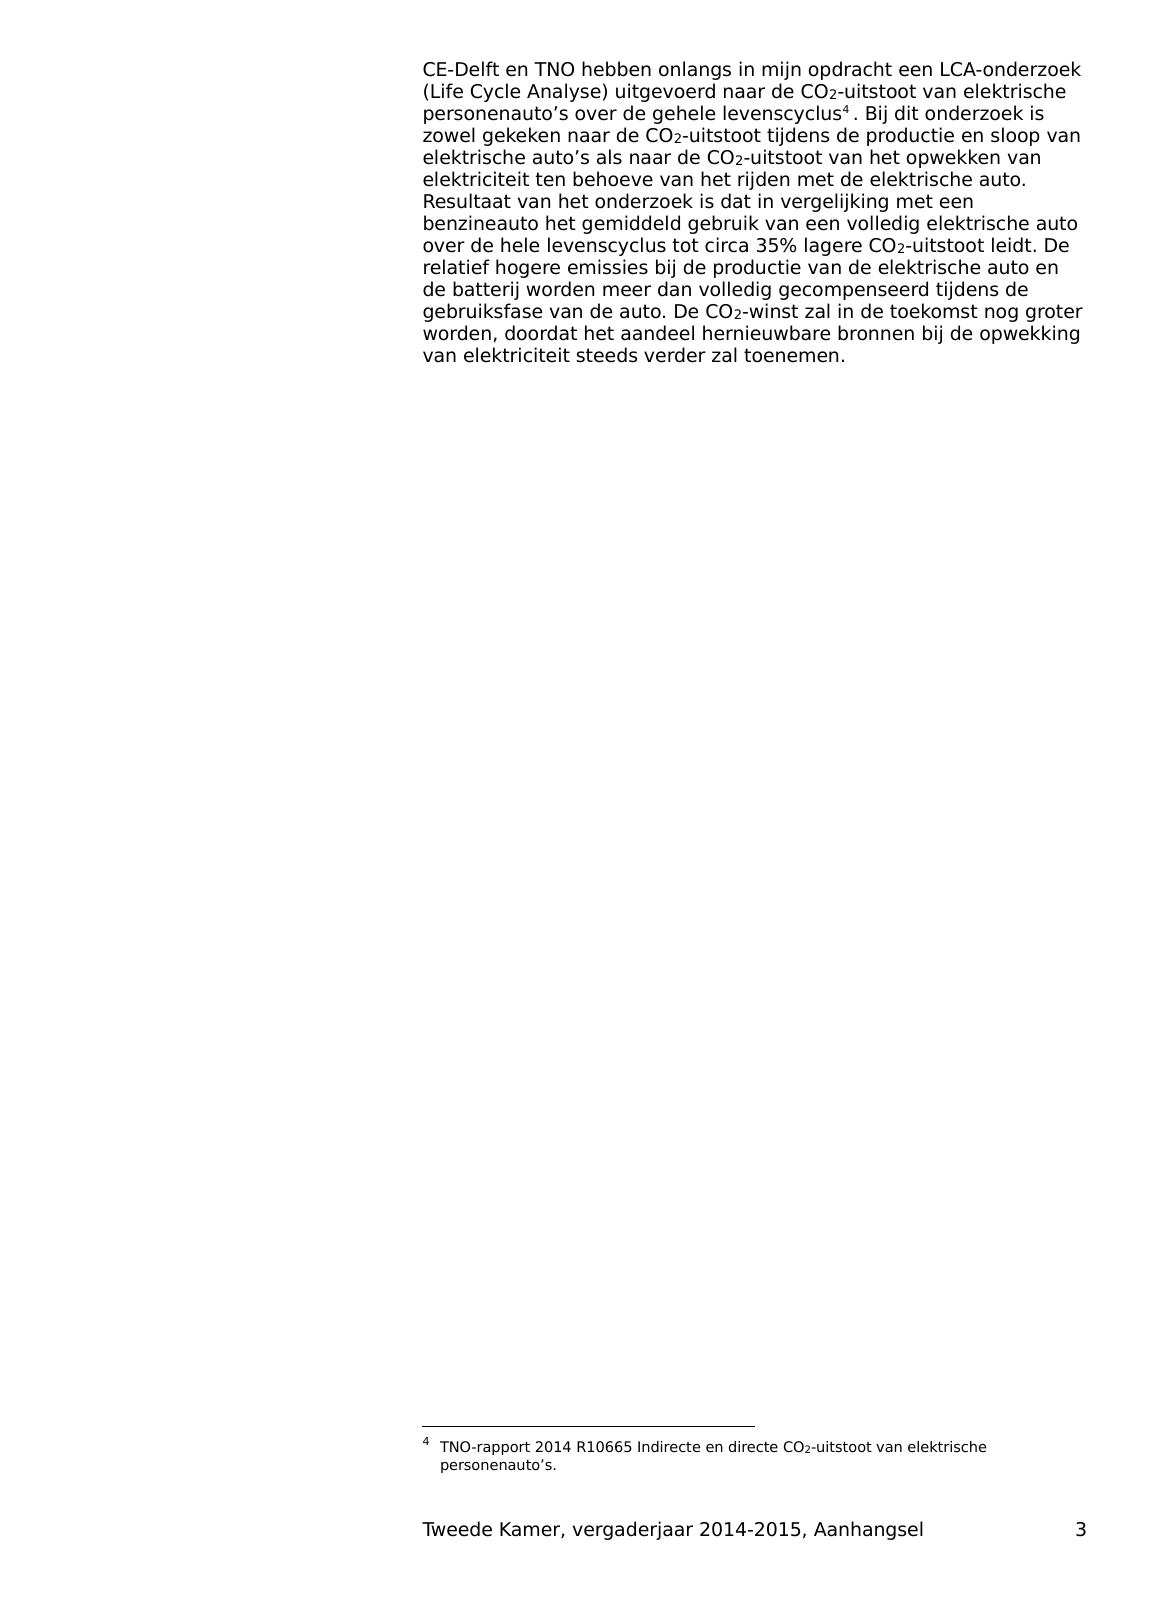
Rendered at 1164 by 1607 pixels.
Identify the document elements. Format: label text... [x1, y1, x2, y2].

text CE-Delft en TNO hebben onlangs in mijn opdracht een LCA-onderzoek (Life Cycle Analyse) uitgevoerd naar de CO2-uitstoot van elektrische personenauto’s over de gehele levenscyclus. Bij dit onderzoek is zowel gekeken naar de CO2-uitstoot tijdens de productie en sloop van elektrische auto’s als naar de CO2-uitstoot van het opwekken van elektriciteit ten behoeve van het rijden met de elektrische auto. [422, 59, 1087, 191]
text TNO-rapport 2014 R10665 Indirecte en directe CO2-uitstoot van elektrische personenauto’s. [422, 1435, 1087, 1474]
text Resultaat van het onderzoek is dat in vergelijking met een benzineauto het gemiddeld gebruik van een volledig elektrische auto over de hele levenscyclus tot circa 35% lagere CO2-uitstoot leidt. De relatief hogere emissies bij de productie van de elektrische auto en de batterij worden meer dan volledig gecompenseerd tijdens de gebruiksfase van de auto. De CO2-winst zal in de toekomst nog groter worden, doordat het aandeel hernieuwbare bronnen bij de opwekking van elektriciteit steeds verder zal toenemen. [422, 191, 1087, 367]
